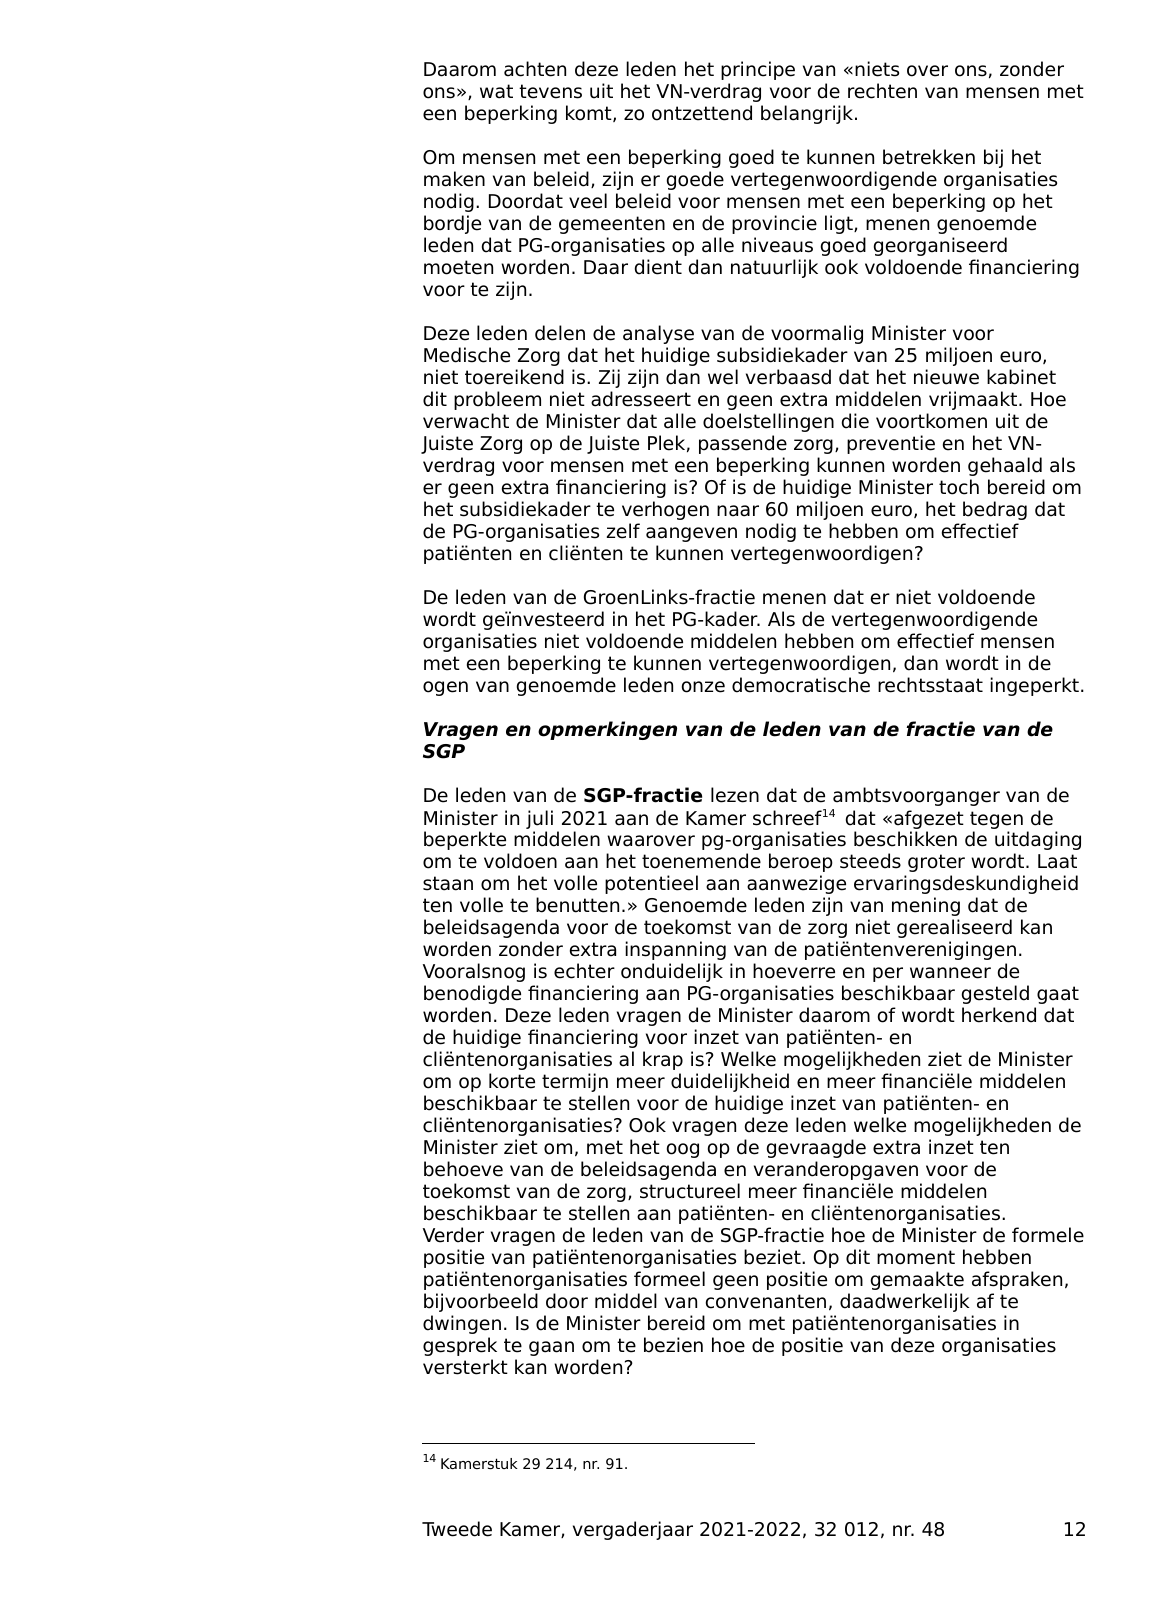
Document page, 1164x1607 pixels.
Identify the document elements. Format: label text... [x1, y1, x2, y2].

text De leden van de GroenLinks-fractie menen dat er niet voldoende wordt geïnvesteerd in het PG-kader. Als de vertegenwoordigende organisaties niet voldoende middelen hebben om effectief mensen met een beperking te kunnen vertegenwoordigen, dan wordt in de ogen van genoemde leden onze democratische rechtsstaat ingeperkt. [422, 587, 1087, 697]
subtitle Vragen en opmerkingen van de leden van de fractie van de SGP [422, 719, 1087, 763]
text Deze leden delen de analyse van de voormalig Minister voor Medische Zorg dat het huidige subsidiekader van 25 miljoen euro, niet toereikend is. Zij zijn dan wel verbaasd dat het nieuwe kabinet dit probleem niet adresseert en geen extra middelen vrijmaakt. Hoe verwacht de Minister dat alle doelstellingen die voortkomen uit de Juiste Zorg op de Juiste Plek, passende zorg, preventie en het VN-verdrag voor mensen met een beperking kunnen worden gehaald als er geen extra financiering is? Of is de huidige Minister toch bereid om het subsidiekader te verhogen naar 60 miljoen euro, het bedrag dat de PG-organisaties zelf aangeven nodig te hebben om effectief patiënten en cliënten te kunnen vertegenwoordigen? [422, 323, 1087, 565]
text De leden van de SGP-fractie lezen dat de ambtsvoorganger van de Minister in juli 2021 aan de Kamer schreef dat «afgezet tegen de beperkte middelen waarover pg-organisaties beschikken de uitdaging om te voldoen aan het toenemende beroep steeds groter wordt. Laat staan om het volle potentieel aan aanwezige ervaringsdeskundigheid ten volle te benutten.» Genoemde leden zijn van mening dat de beleidsagenda voor de toekomst van de zorg niet gerealiseerd kan worden zonder extra inspanning van de patiëntenverenigingen. Vooralsnog is echter onduidelijk in hoeverre en per wanneer de benodigde financiering aan PG-organisaties beschikbaar gesteld gaat worden. Deze leden vragen de Minister daarom of wordt herkend dat de huidige financiering voor inzet van patiënten- en cliëntenorganisaties al krap is? Welke mogelijkheden ziet de Minister om op korte termijn meer duidelijkheid en meer financiële middelen beschikbaar te stellen voor de huidige inzet van patiënten- en cliëntenorganisaties? Ook vragen deze leden welke mogelijkheden de Minister ziet om, met het oog op de gevraagde extra inzet ten behoeve van de beleidsagenda en veranderopgaven voor de toekomst van de zorg, structureel meer financiële middelen beschikbaar te stellen aan patiënten- en cliëntenorganisaties. [422, 785, 1087, 1225]
text Daarom achten deze leden het principe van «niets over ons, zonder ons», wat tevens uit het VN-verdrag voor de rechten van mensen met een beperking komt, zo ontzettend belangrijk. [422, 59, 1087, 125]
text Kamerstuk 29 214, nr. 91. [422, 1452, 1087, 1474]
text Om mensen met een beperking goed te kunnen betrekken bij het maken van beleid, zijn er goede vertegenwoordigende organisaties nodig. Doordat veel beleid voor mensen met een beperking op het bordje van de gemeenten en de provincie ligt, menen genoemde leden dat PG-organisaties op alle niveaus goed georganiseerd moeten worden. Daar dient dan natuurlijk ook voldoende financiering voor te zijn. [422, 147, 1087, 301]
text Verder vragen de leden van de SGP-fractie hoe de Minister de formele positie van patiëntenorganisaties beziet. Op dit moment hebben patiëntenorganisaties formeel geen positie om gemaakte afspraken, bijvoorbeeld door middel van convenanten, daadwerkelijk af te dwingen. Is de Minister bereid om met patiëntenorganisaties in gesprek te gaan om te bezien hoe de positie van deze organisaties versterkt kan worden? [422, 1225, 1087, 1379]
